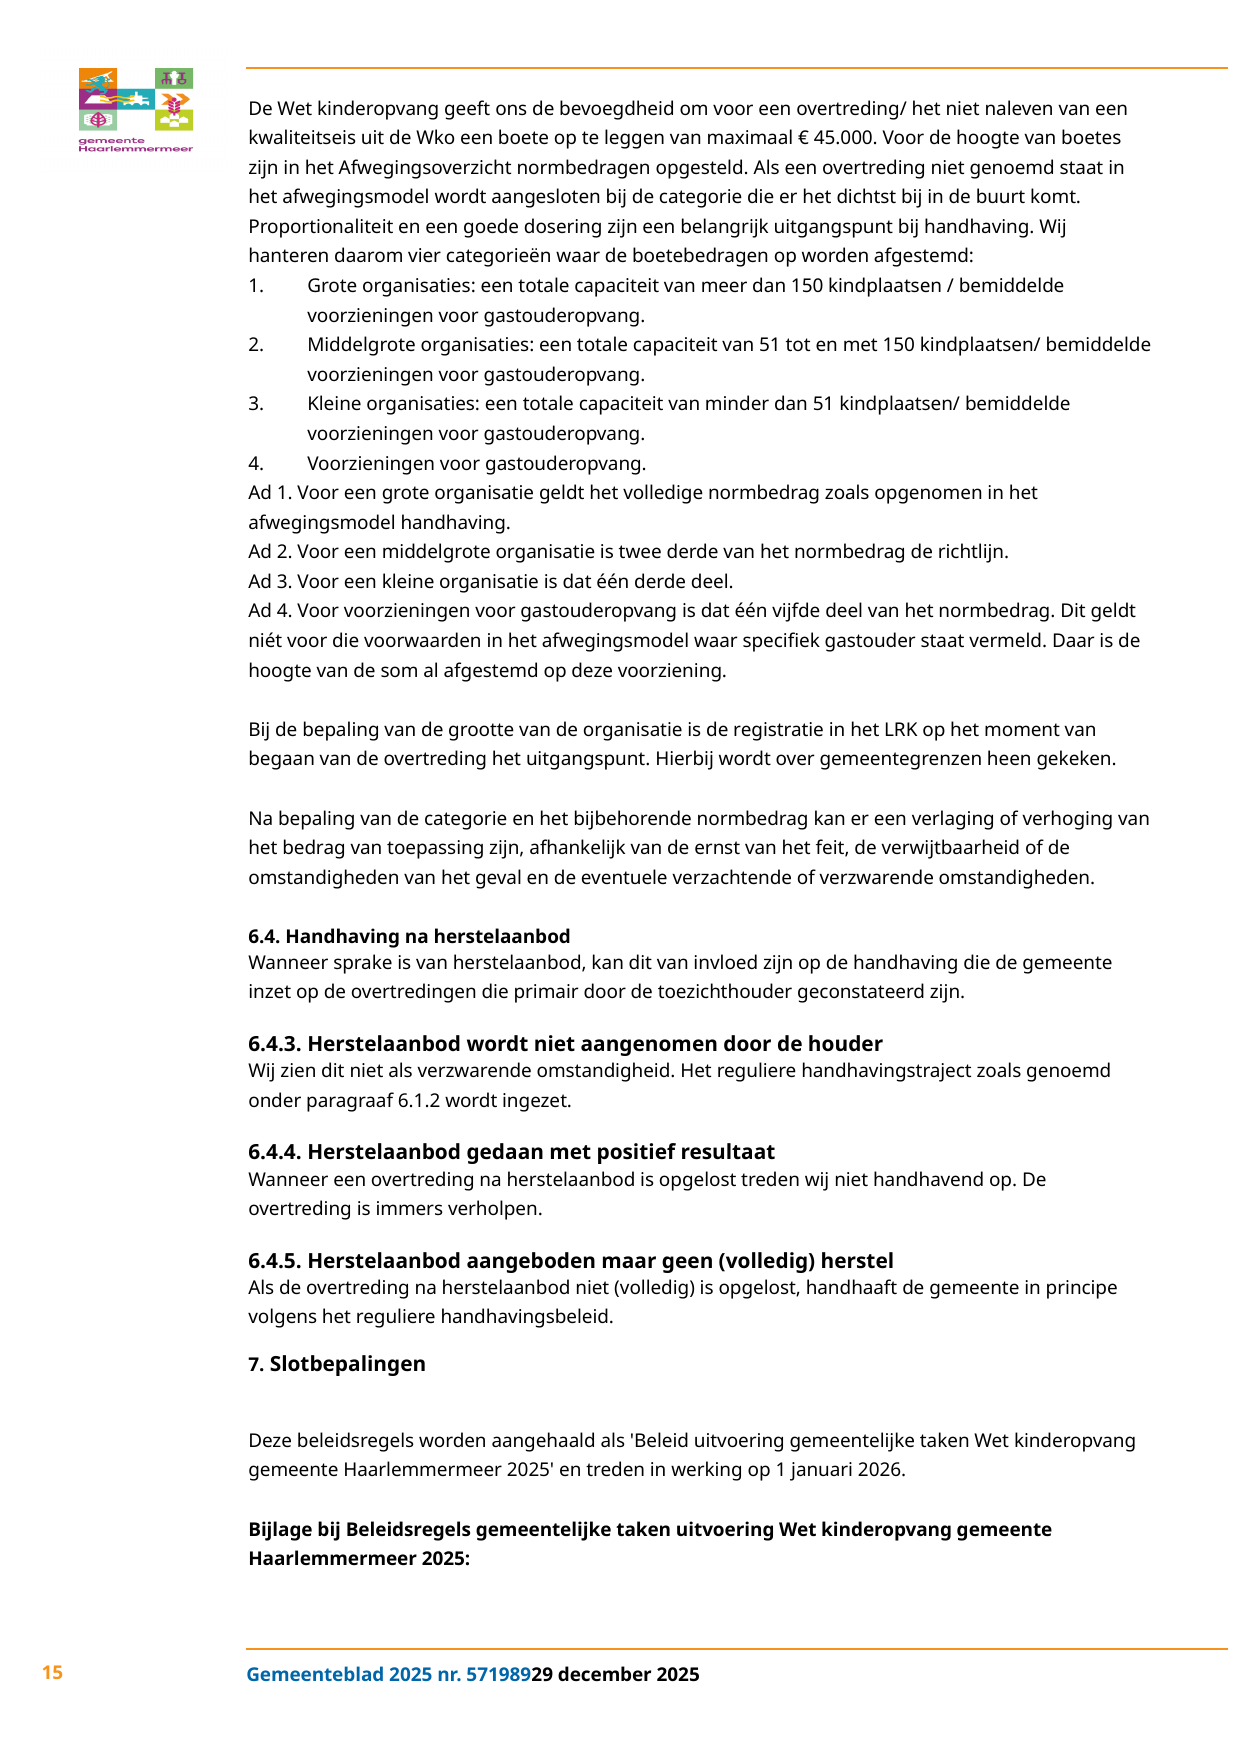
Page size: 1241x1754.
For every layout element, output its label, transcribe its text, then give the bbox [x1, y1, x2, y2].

list Middelgrote organisaties: een totale capaciteit van 51 tot en met 150 kindplaatsen/ bemiddelde voorzieningen voor gastouderopvang. [248, 331, 1152, 387]
text 6.4.5. Herstelaanbod aangeboden maar geen (volledig) herstel [248, 1246, 1152, 1274]
text Bij de bepaling van de grootte van de organisatie is de registratie in het LRK op het moment van begaan van de overtreding het uitgangspunt. Hierbij wordt over gemeentegrenzen heen gekeken. [248, 716, 1152, 771]
list Kleine organisaties: een totale capaciteit van minder dan 51 kindplaatsen/ bemiddelde voorzieningen voor gastouderopvang. [248, 391, 1152, 446]
text Bijlage bij Beleidsregels gemeentelijke taken uitvoering Wet kinderopvang gemeente Haarlemmermeer 2025: [248, 1516, 1152, 1571]
text Ad 2. Voor een middelgrote organisatie is twee derde van het normbedrag de richtlijn. [248, 538, 1152, 564]
text Wanneer sprake is van herstelaanbod, kan dit van invloed zijn op de handhaving die de gemeente inzet op de overtredingen die primair door de toezichthouder geconstateerd zijn. [248, 949, 1152, 1004]
text 7. Slotbepalingen [248, 1349, 1152, 1378]
list Voorzieningen voor gastouderopvang. [248, 450, 1152, 476]
text Ad 1. Voor een grote organisatie geldt het volledige normbedrag zoals opgenomen in het afwegingsmodel handhaving. [248, 479, 1152, 535]
text Als de overtreding na herstelaanbod niet (volledig) is opgelost, handhaaft de gemeente in principe volgens het reguliere handhavingsbeleid. [248, 1274, 1152, 1329]
text 6.4.4. Herstelaanbod gedaan met positief resultaat [248, 1137, 1152, 1166]
text De Wet kinderopvang geeft ons de bevoegdheid om voor een overtreding/ het niet naleven van een kwaliteitseis uit de Wko een boete op te leggen van maximaal € 45.000. Voor de hoogte van boetes zijn in het Afwegingsoverzicht normbedragen opgesteld. Als een overtreding niet genoemd staat in het afwegingsmodel wordt aangesloten bij de categorie die er het dichtst bij in de buurt komt. Proportionaliteit en een goede dosering zijn een belangrijk uitgangspunt bij handhaving. Wij hanteren daarom vier categorieën waar de boetebedragen op worden afgestemd: [248, 95, 1152, 268]
picture [41, 47, 231, 172]
text 6.4. Handhaving na herstelaanbod [248, 923, 1152, 949]
text 6.4.3. Herstelaanbod wordt niet aangenomen door de houder [248, 1029, 1152, 1057]
text Ad 3. Voor een kleine organisatie is dat één derde deel. [248, 568, 1152, 594]
text Wanneer een overtreding na herstelaanbod is opgelost treden wij niet handhavend op. De overtreding is immers verholpen. [248, 1166, 1152, 1221]
text Wij zien dit niet als verzwarende omstandigheid. Het reguliere handhavingstraject zoals genoemd onder paragraaf 6.1.2 wordt ingezet. [248, 1057, 1152, 1113]
text Deze beleidsregels worden aangehaald als 'Beleid uitvoering gemeentelijke taken Wet kinderopvang gemeente Haarlemmermeer 2025' en treden in werking op 1 januari 2026. [248, 1427, 1152, 1482]
list Grote organisaties: een totale capaciteit van meer dan 150 kindplaatsen / bemiddelde voorzieningen voor gastouderopvang. [248, 272, 1152, 328]
text Ad 4. Voor voorzieningen voor gastouderopvang is dat één vijfde deel van het normbedrag. Dit geldt niét voor die voorwaarden in het afwegingsmodel waar specifiek gastouder staat vermeld. Daar is de hoogte van de som al afgestemd op deze voorziening. [248, 598, 1152, 683]
text Na bepaling van de categorie en het bijbehorende normbedrag kan er een verlaging of verhoging van het bedrag van toepassing zijn, afhankelijk van de ernst van het feit, de verwijtbaarheid of de omstandigheden van het geval en de eventuele verzachtende of verzwarende omstandigheden. [248, 805, 1152, 890]
